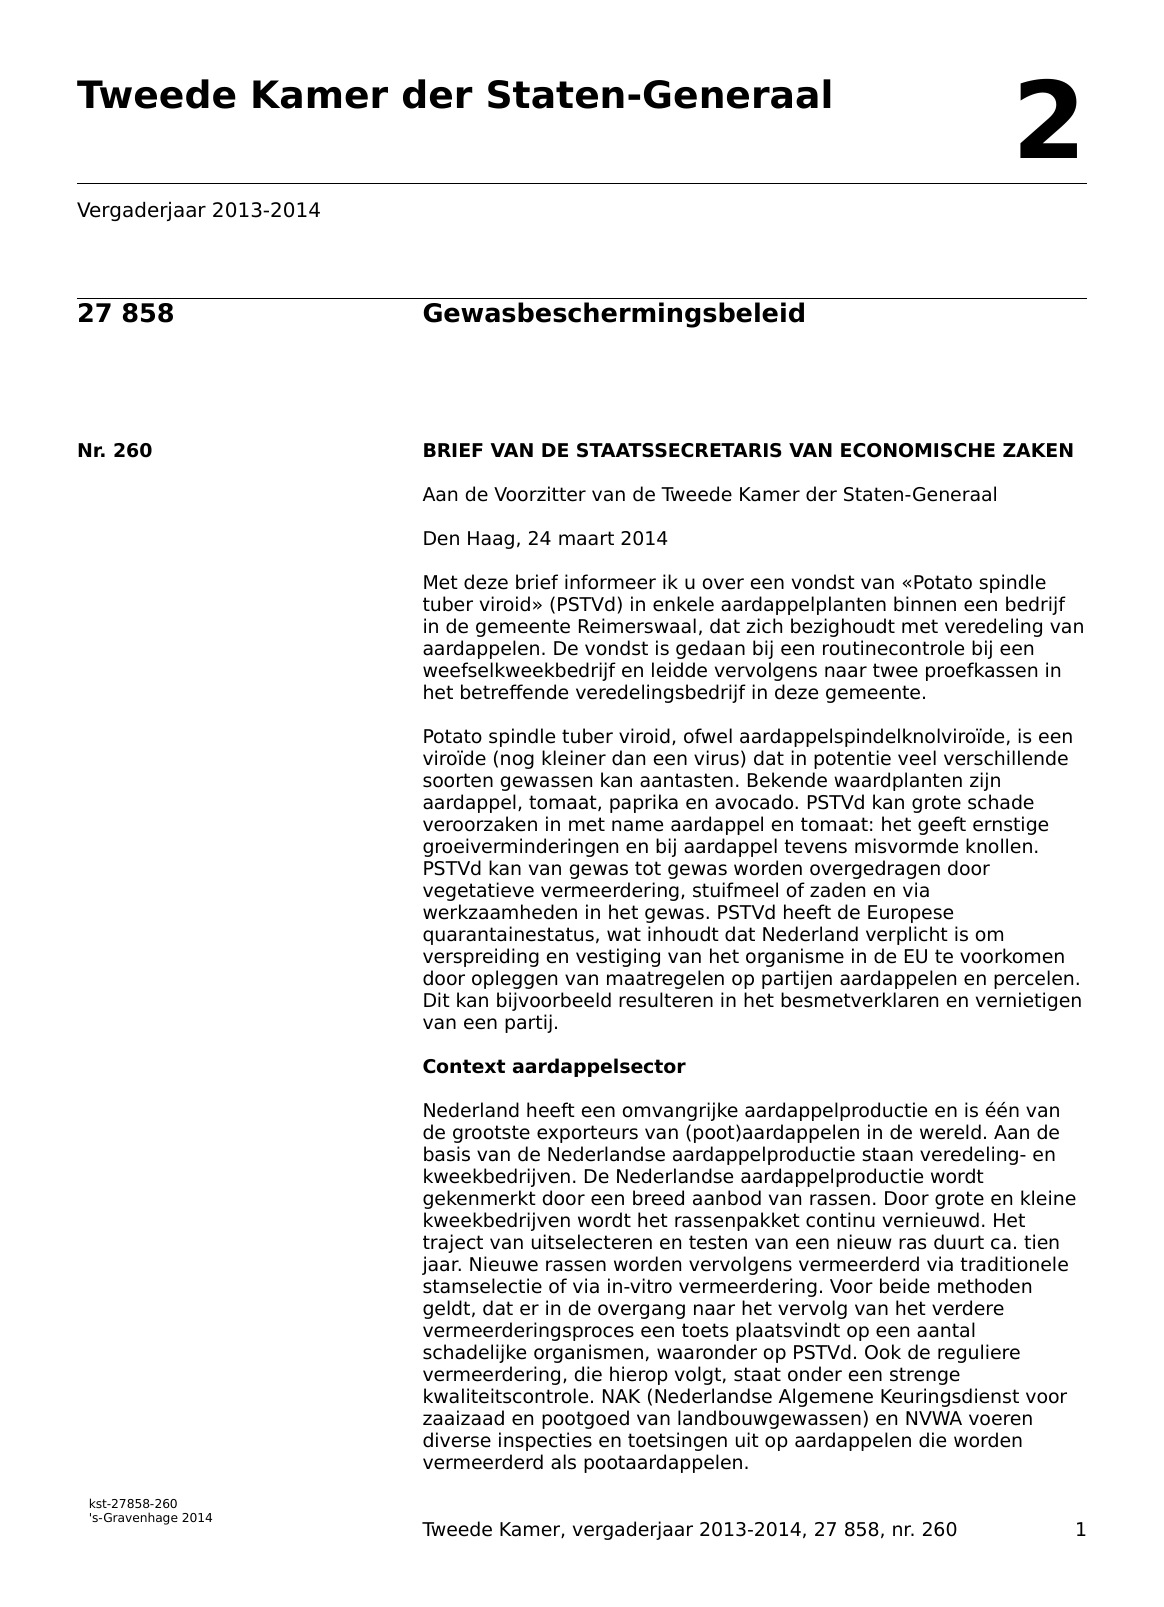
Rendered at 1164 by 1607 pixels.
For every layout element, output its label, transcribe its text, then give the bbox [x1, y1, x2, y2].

text Den Haag, 24 maart 2014 [422, 528, 1087, 550]
text 's-Gravenhage 2014 [88, 1511, 323, 1525]
table_cell Vergaderjaar 2013-2014 [77, 184, 1087, 298]
subtitle Nr. 260 BRIEF VAN DE STAATSSECRETARIS VAN ECONOMISCHE ZAKEN [77, 440, 1087, 462]
text Potato spindle tuber viroid, ofwel aardappelspindelknolviroïde, is een viroïde (nog kleiner dan een virus) dat in potentie veel verschillende soorten gewassen kan aantasten. Bekende waardplanten zijn aardappel, tomaat, paprika en avocado. PSTVd kan grote schade veroorzaken in met name aardappel en tomaat: het geeft ernstige groeiverminderingen en bij aardappel tevens misvormde knollen. PSTVd kan van gewas tot gewas worden overgedragen door vegetatieve vermeerdering, stuifmeel of zaden en via werkzaamheden in het gewas. PSTVd heeft de Europese quarantainestatus, wat inhoudt dat Nederland verplicht is om verspreiding en vestiging van het organisme in de EU te voorkomen door opleggen van maatregelen op partijen aardappelen en percelen. Dit kan bijvoorbeeld resulteren in het besmetverklaren en vernietigen van een partij. [422, 726, 1087, 1034]
table_header 2 [886, 59, 1087, 183]
subtitle 27 858 Gewasbeschermingsbeleid [77, 299, 1087, 329]
text Aan de Voorzitter van de Tweede Kamer der Staten-Generaal [422, 484, 1087, 506]
text Nederland heeft een omvangrijke aardappelproductie en is één van de grootste exporteurs van (poot)aardappelen in de wereld. Aan de basis van de Nederlandse aardappelproductie staan veredeling- en kweekbedrijven. De Nederlandse aardappelproductie wordt gekenmerkt door een breed aanbod van rassen. Door grote en kleine kweekbedrijven wordt het rassenpakket continu vernieuwd. Het traject van uitselecteren en testen van een nieuw ras duurt ca. tien jaar. Nieuwe rassen worden vervolgens vermeerderd via traditionele stamselectie of via in-vitro vermeerdering. Voor beide methoden geldt, dat er in de overgang naar het vervolg van het verdere vermeerderingsproces een toets plaatsvindt op een aantal schadelijke organismen, waaronder op PSTVd. Ook de reguliere vermeerdering, die hierop volgt, staat onder een strenge kwaliteitscontrole. NAK (Nederlandse Algemene Keuringsdienst voor zaaizaad en pootgoed van landbouwgewassen) en NVWA voeren diverse inspecties en toetsingen uit op aardappelen die worden vermeerderd als pootaardappelen. [422, 1100, 1087, 1474]
table_header Tweede Kamer der Staten-Generaal [77, 59, 886, 183]
text Met deze brief informeer ik u over een vondst van «Potato spindle tuber viroid» (PSTVd) in enkele aardappelplanten binnen een bedrijf in de gemeente Reimerswaal, dat zich bezighoudt met veredeling van aardappelen. De vondst is gedaan bij een routinecontrole bij een weefselkweekbedrijf en leidde vervolgens naar twee proefkassen in het betreffende veredelingsbedrijf in deze gemeente. [422, 572, 1087, 704]
subtitle Context aardappelsector [422, 1056, 1087, 1078]
text kst-27858-260 [88, 1497, 323, 1511]
